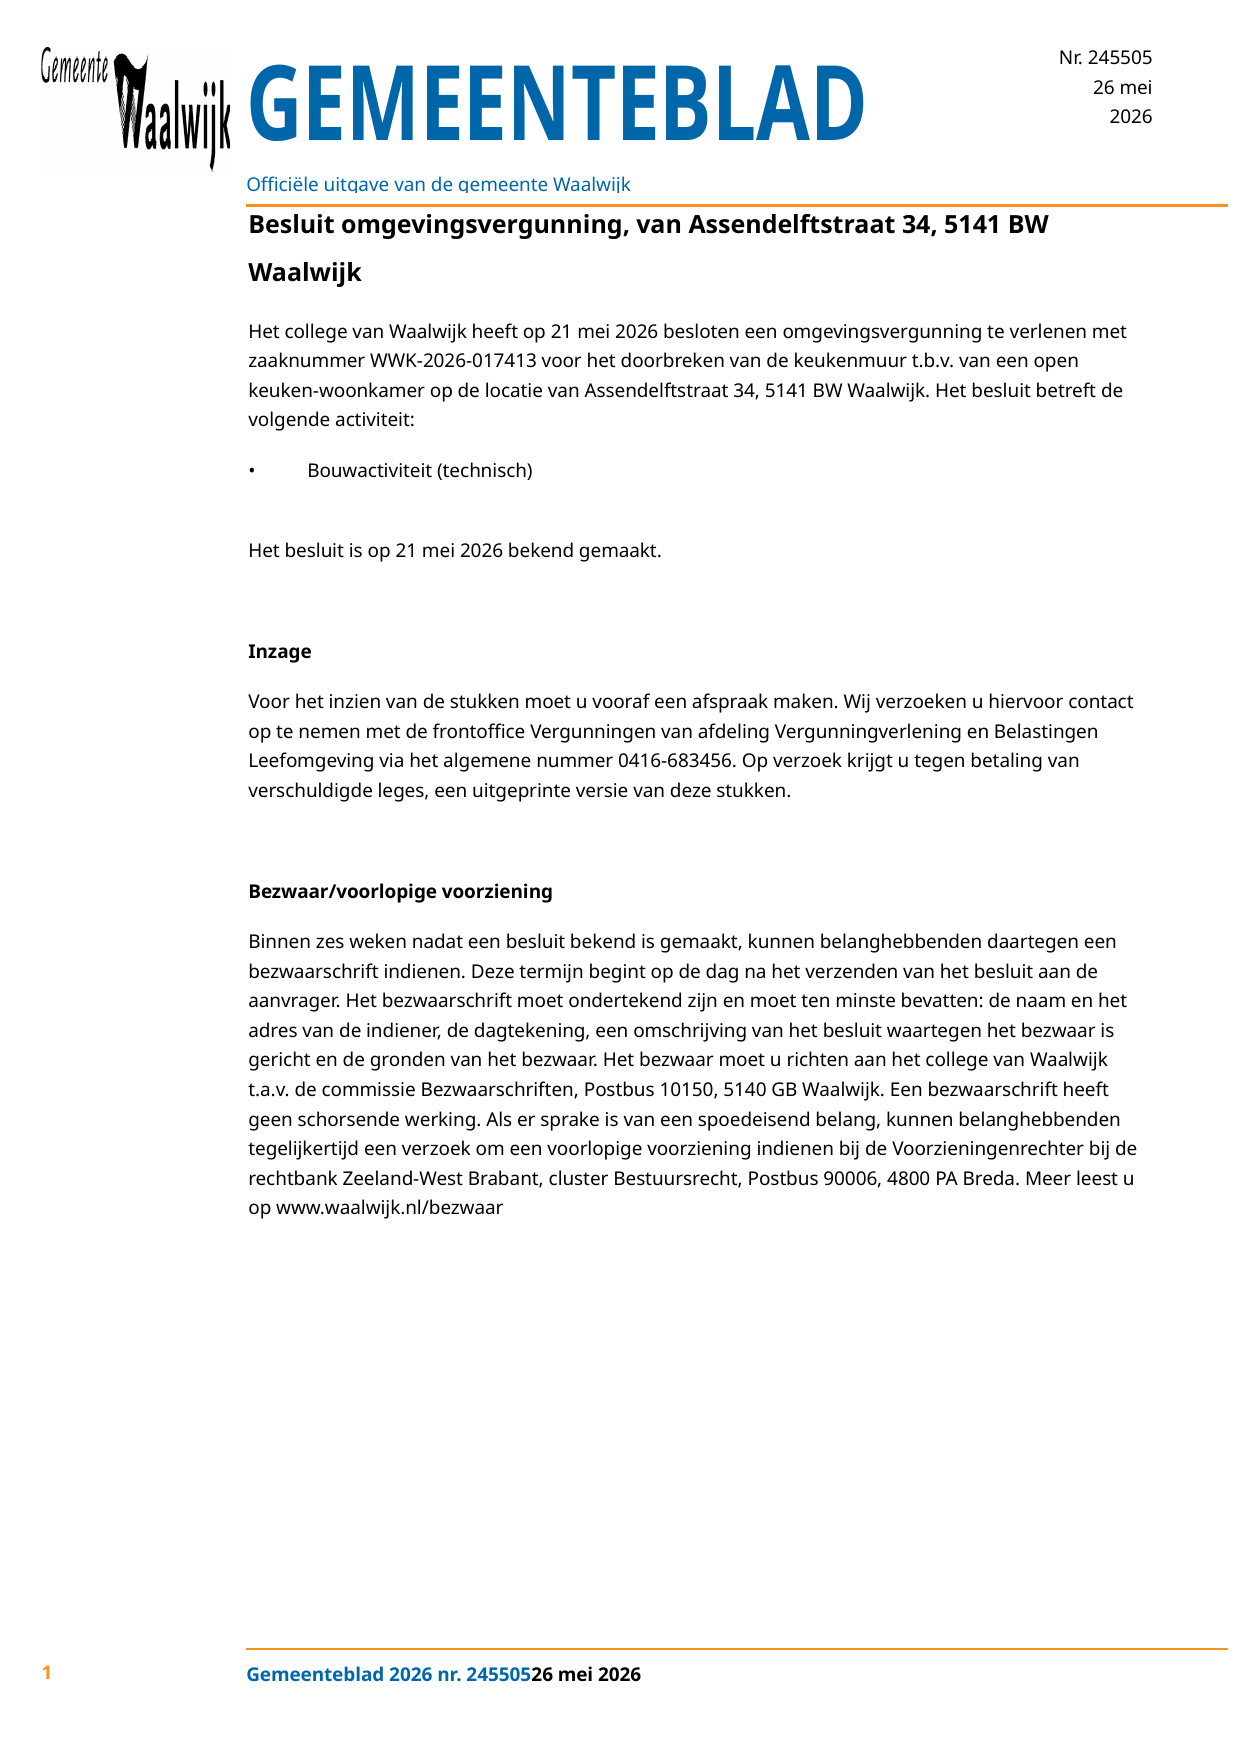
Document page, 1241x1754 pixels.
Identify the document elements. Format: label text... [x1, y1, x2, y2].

text Besluit omgevingsvergunning, van Assendelftstraat 34, 5141 BW Waalwijk [248, 207, 1152, 288]
picture [41, 47, 231, 172]
list Bouwactiviteit (technisch) [248, 457, 1152, 483]
text Binnen zes weken nadat een besluit bekend is gemaakt, kunnen belanghebbenden daartegen een bezwaarschrift indienen. Deze termijn begint op de dag na het verzenden van het besluit aan de aanvrager. Het bezwaarschrift moet ondertekend zijn en moet ten minste bevatten: de naam en het adres van de indiener, de dagtekening, een omschrijving van het besluit waartegen het bezwaar is gericht en de gronden van het bezwaar. Het bezwaar moet u richten aan het college van Waalwijk t.a.v. de commissie Bezwaarschriften, Postbus 10150, 5140 GB Waalwijk. Een bezwaarschrift heeft geen schorsende werking. Als er sprake is van een spoedeisend belang, kunnen belanghebbenden tegelijkertijd een verzoek om een voorlopige voorziening indienen bij de Voorzieningenrechter bij de rechtbank Zeeland-West Brabant, cluster Bestuursrecht, Postbus 90006, 4800 PA Breda. Meer leest u op www.waalwijk.nl/bezwaar [248, 928, 1152, 1220]
text Voor het inzien van de stukken moet u vooraf een afspraak maken. Wij verzoeken u hiervoor contact op te nemen met de frontoffice Vergunningen van afdeling Vergunningverlening en Belastingen Leefomgeving via het algemene nummer 0416-683456. Op verzoek krijgt u tegen betaling van verschuldigde leges, een uitgeprinte versie van deze stukken. [248, 688, 1152, 803]
text Het college van Waalwijk heeft op 21 mei 2026 besloten een omgevingsvergunning te verlenen met zaaknummer WWK-2026-017413 voor het doorbreken van de keukenmuur t.b.v. van een open keuken-woonkamer op de locatie van Assendelftstraat 34, 5141 BW Waalwijk. Het besluit betreft de volgende activiteit: [248, 318, 1152, 432]
text Het besluit is op 21 mei 2026 bekend gemaakt. [248, 537, 1152, 563]
text Inzage [248, 638, 1152, 664]
text Bezwaar/voorlopige voorziening [248, 878, 1152, 904]
